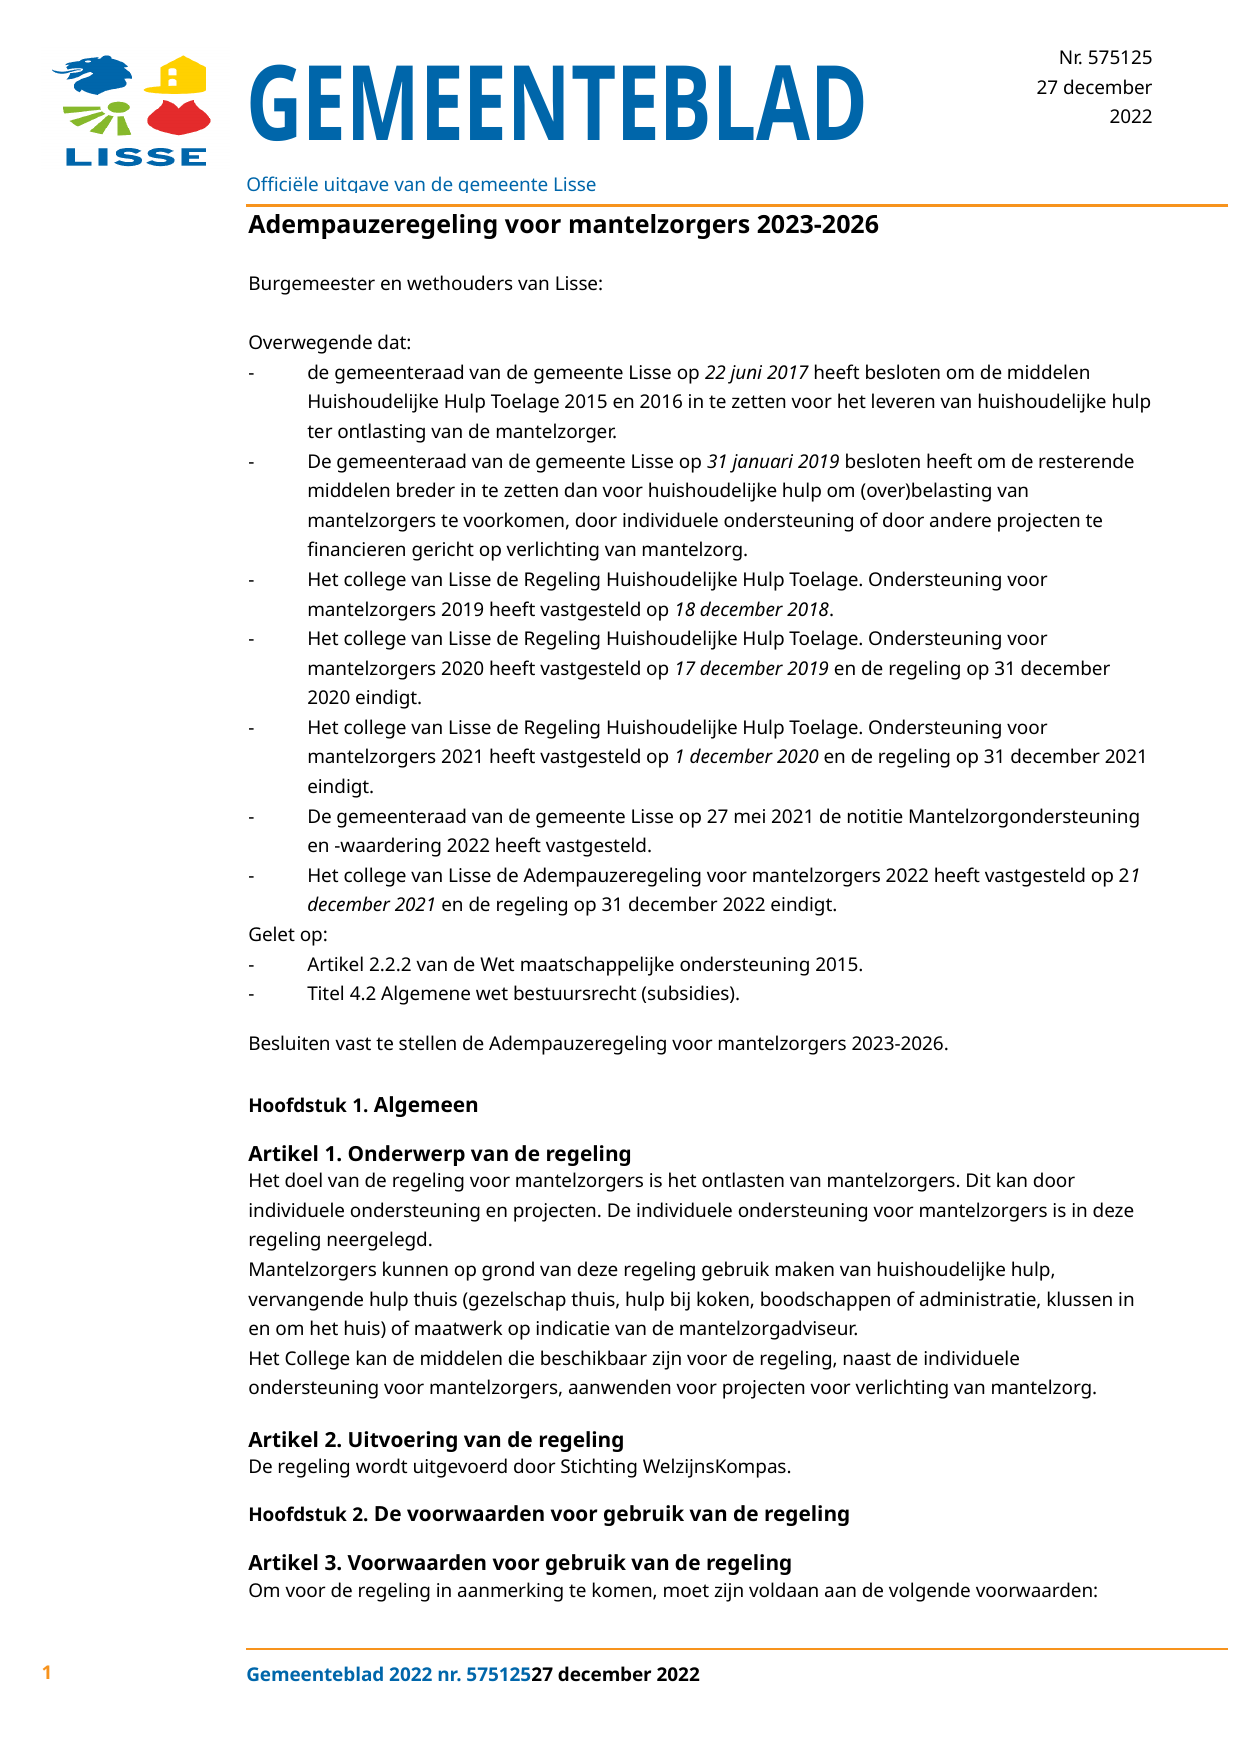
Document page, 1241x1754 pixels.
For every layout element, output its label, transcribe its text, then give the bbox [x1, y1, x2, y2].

text Burgemeester en wethouders van Lisse: [248, 270, 1152, 296]
text Artikel 1. Onderwerp van de regeling [248, 1139, 1152, 1167]
text Het College kan de middelen die beschikbaar zijn voor de regeling, naast de individuele ondersteuning voor mantelzorgers, aanwenden voor projecten voor verlichting van mantelzorg. [248, 1345, 1152, 1400]
list Het college van Lisse de Regeling Huishoudelijke Hulp Toelage. Ondersteuning voor mantelzorgers 2019 heeft vastgesteld op 18 december 2018. [248, 566, 1152, 621]
list Het college van Lisse de Regeling Huishoudelijke Hulp Toelage. Ondersteuning voor mantelzorgers 2020 heeft vastgesteld op 17 december 2019 en de regeling op 31 december 2020 eindigt. [248, 625, 1152, 710]
text Mantelzorgers kunnen op grond van deze regeling gebruik maken van huishoudelijke hulp, vervangende hulp thuis (gezelschap thuis, hulp bij koken, boodschappen of administratie, klussen in en om het huis) of maatwerk op indicatie van de mantelzorgadviseur. [248, 1256, 1152, 1341]
text Hoofdstuk 2. De voorwaarden voor gebruik van de regeling [248, 1499, 1152, 1527]
text Artikel 2. Uitvoering van de regeling [248, 1425, 1152, 1453]
text Overwegende dat: [248, 329, 1152, 355]
list Het college van Lisse de Adempauzeregeling voor mantelzorgers 2022 heeft vastgesteld op 21 december 2021 en de regeling op 31 december 2022 eindigt. [248, 862, 1152, 917]
list Het college van Lisse de Regeling Huishoudelijke Hulp Toelage. Ondersteuning voor mantelzorgers 2021 heeft vastgesteld op 1 december 2020 en de regeling op 31 december 2021 eindigt. [248, 714, 1152, 799]
list De gemeenteraad van de gemeente Lisse op 31 januari 2019 besloten heeft om de resterende middelen breder in te zetten dan voor huishoudelijke hulp om (over)belasting van mantelzorgers te voorkomen, door individuele ondersteuning of door andere projecten te financieren gericht op verlichting van mantelzorg. [248, 448, 1152, 562]
text Besluiten vast te stellen de Adempauzeregeling voor mantelzorgers 2023-2026. [248, 1031, 1152, 1056]
picture [41, 47, 231, 172]
text Artikel 3. Voorwaarden voor gebruik van de regeling [248, 1548, 1152, 1577]
text De regeling wordt uitgevoerd door Stichting WelzijnsKompas. [248, 1453, 1152, 1479]
text Om voor de regeling in aanmerking te komen, moet zijn voldaan aan de volgende voorwaarden: [248, 1577, 1152, 1602]
text Hoofdstuk 1. Algemeen [248, 1090, 1152, 1118]
text Het doel van de regeling voor mantelzorgers is het ontlasten van mantelzorgers. Dit kan door individuele ondersteuning en projecten. De individuele ondersteuning voor mantelzorgers is in deze regeling neergelegd. [248, 1167, 1152, 1252]
list Artikel 2.2.2 van de Wet maatschappelijke ondersteuning 2015. [248, 951, 1152, 976]
text Gelet op: [248, 921, 1152, 947]
list De gemeenteraad van de gemeente Lisse op 27 mei 2021 de notitie Mantelzorgondersteuning en -waardering 2022 heeft vastgesteld. [248, 803, 1152, 858]
list de gemeenteraad van de gemeente Lisse op 22 juni 2017 heeft besloten om de middelen Huishoudelijke Hulp Toelage 2015 en 2016 in te zetten voor het leveren van huishoudelijke hulp ter ontlasting van de mantelzorger. [248, 359, 1152, 444]
text Adempauzeregeling voor mantelzorgers 2023-2026 [248, 207, 1152, 241]
list Titel 4.2 Algemene wet bestuursrecht (subsidies). [248, 980, 1152, 1006]
